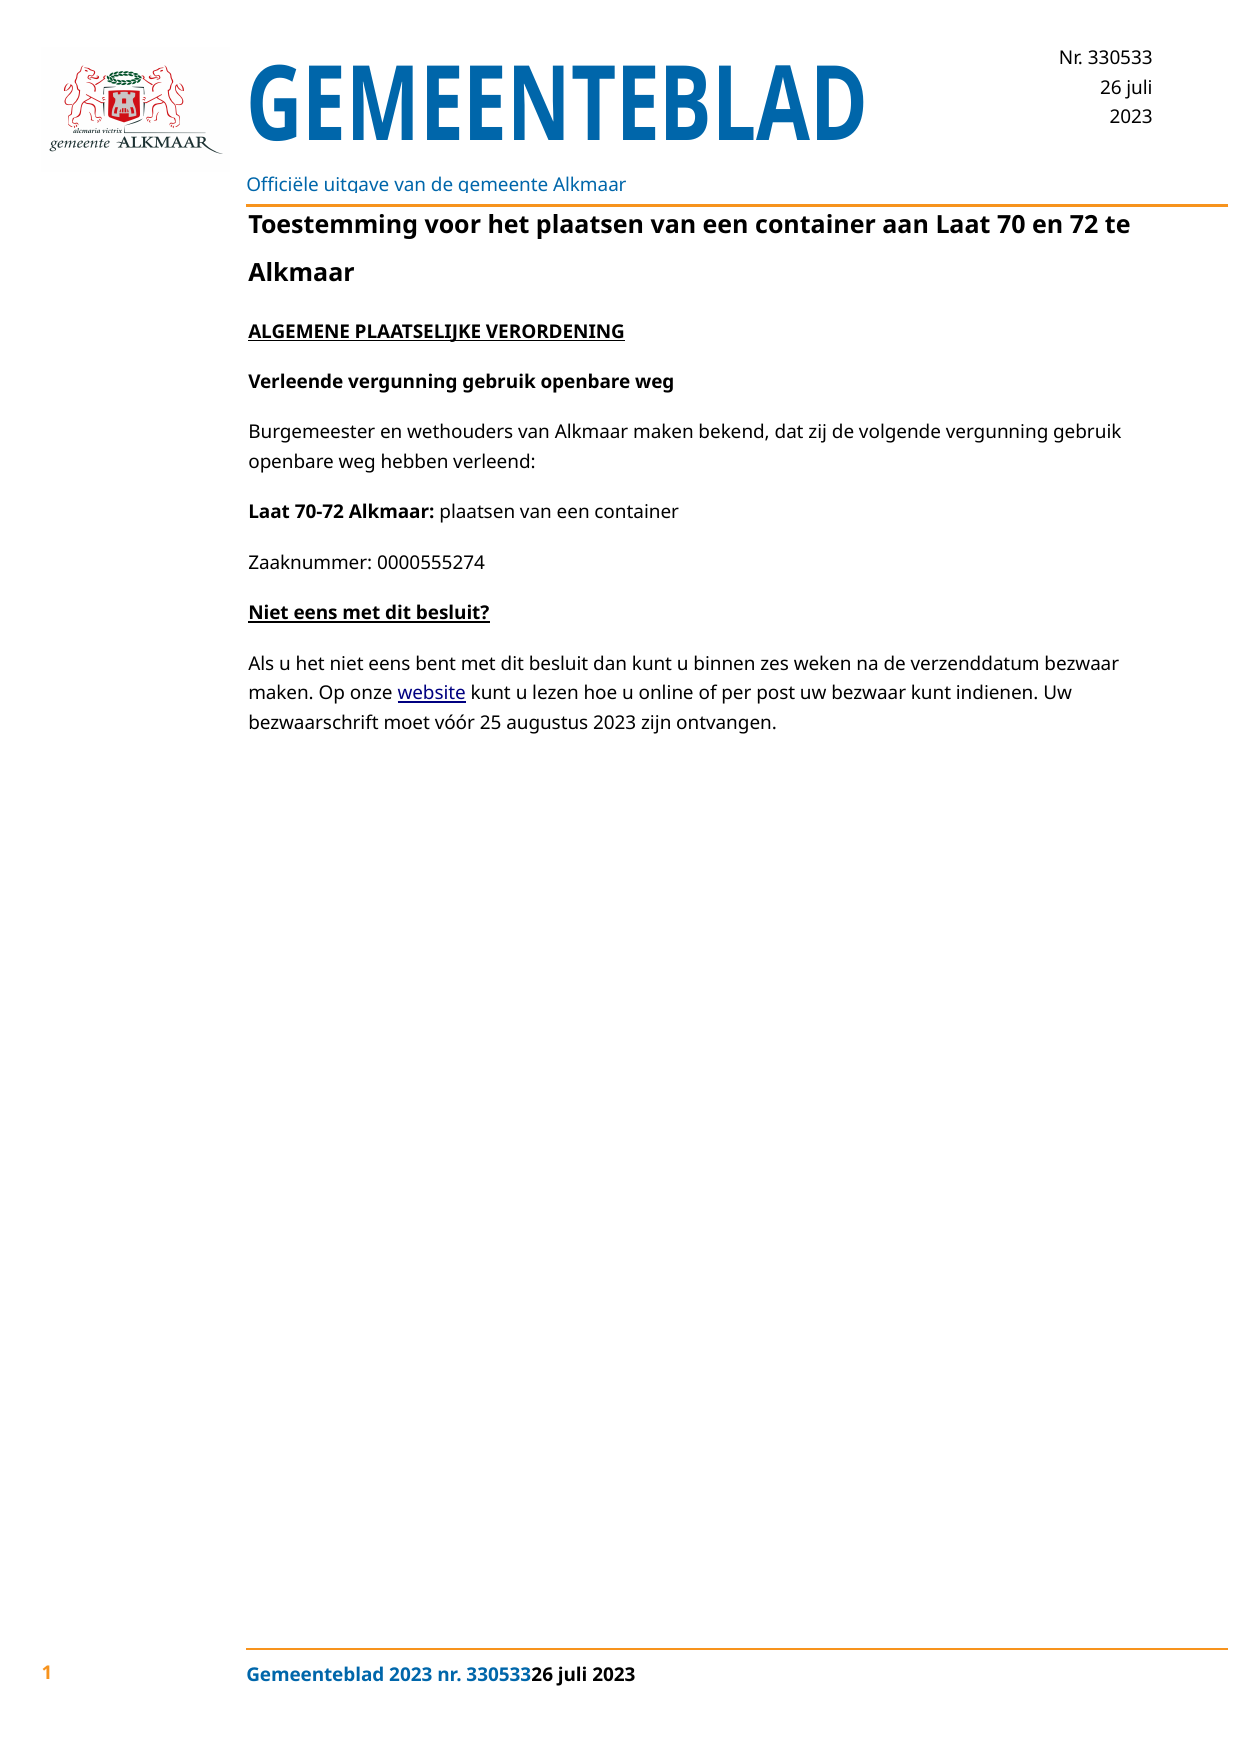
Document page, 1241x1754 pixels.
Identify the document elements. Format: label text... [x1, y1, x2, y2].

text Zaaknummer: 0000555274 [248, 549, 1152, 575]
picture [41, 47, 231, 172]
text ALGEMENE PLAATSELIJKE VERORDENING [248, 318, 1152, 344]
text Toestemming voor het plaatsen van een container aan Laat 70 en 72 te Alkmaar [248, 207, 1152, 288]
text Laat 70-72 Alkmaar: plaatsen van een container [248, 499, 1152, 524]
text Als u het niet eens bent met dit besluit dan kunt u binnen zes weken na de verzenddatum bezwaar maken. Op onze website kunt u lezen hoe u online of per post uw bezwaar kunt indienen. Uw bezwaarschrift moet vóór 25 augustus 2023 zijn ontvangen. [248, 650, 1152, 735]
text Burgemeester en wethouders van Alkmaar maken bekend, dat zij de volgende vergunning gebruik openbare weg hebben verleend: [248, 419, 1152, 474]
text Verleende vergunning gebruik openbare weg [248, 368, 1152, 394]
text Niet eens met dit besluit? [248, 599, 1152, 625]
